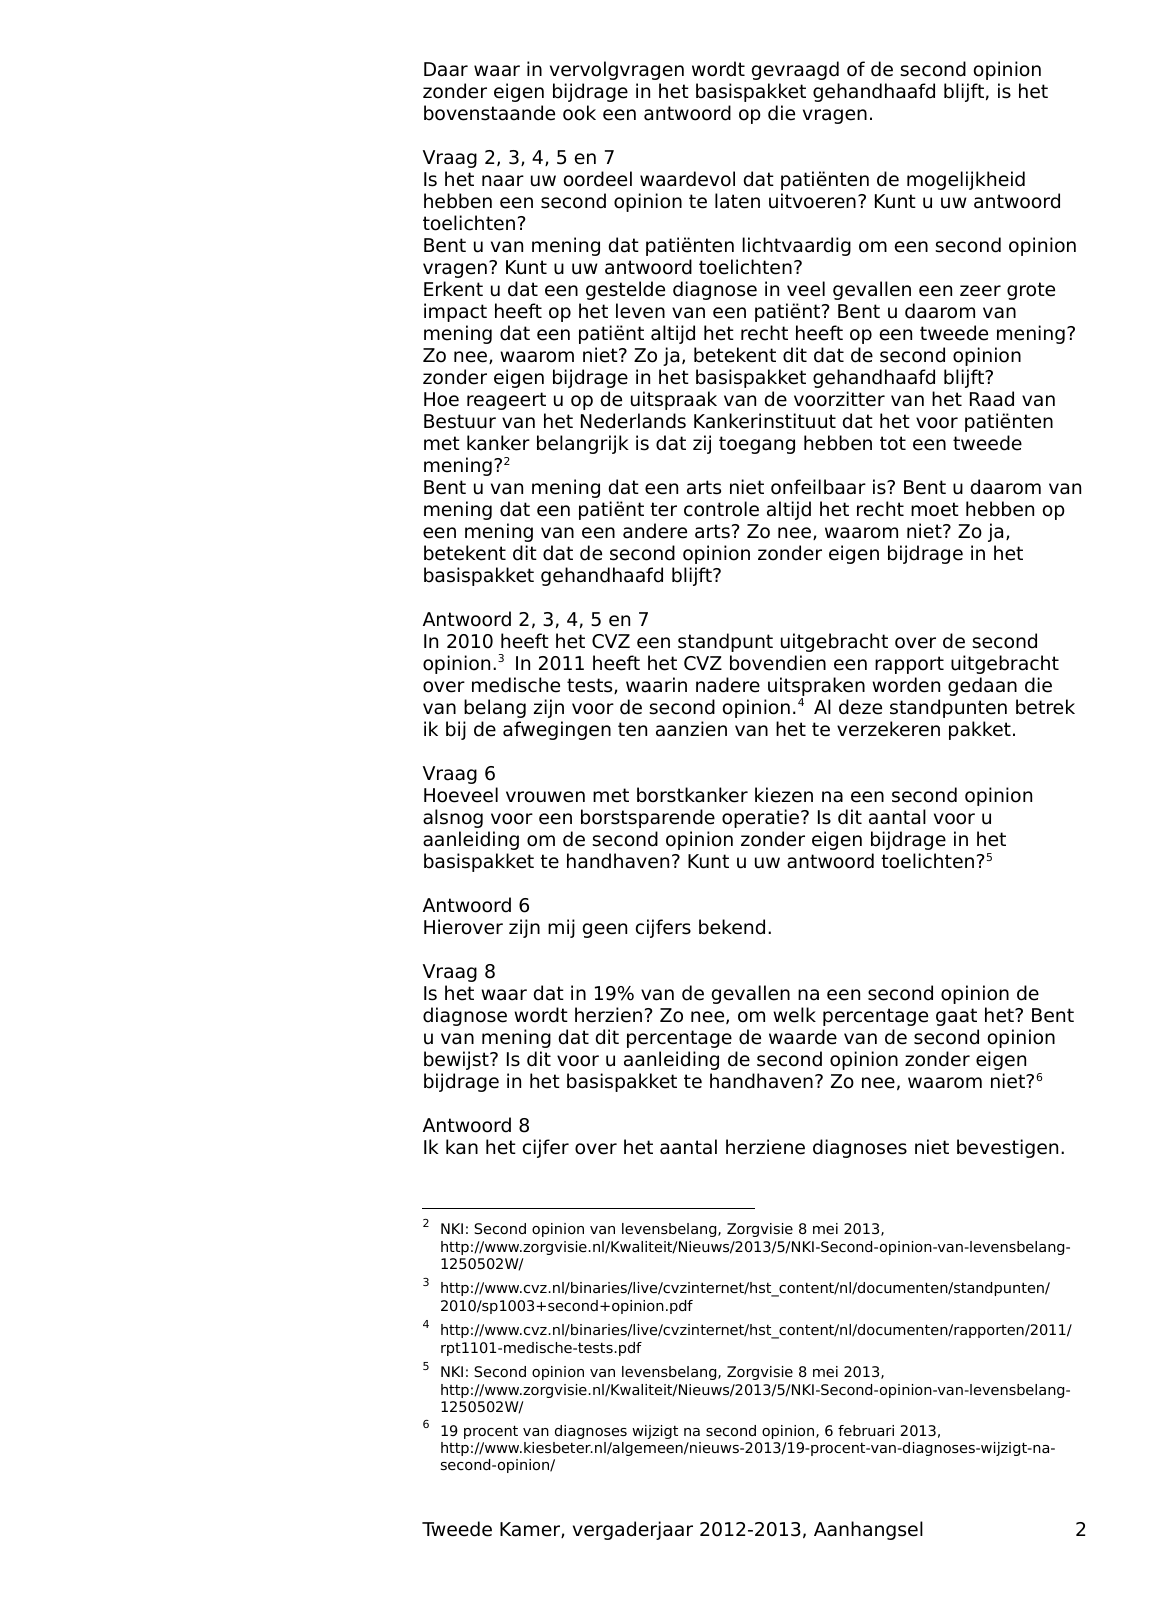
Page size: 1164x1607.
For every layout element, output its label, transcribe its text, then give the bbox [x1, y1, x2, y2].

text Is het naar uw oordeel waardevol dat patiënten de mogelijkheid hebben een second opinion te laten uitvoeren? Kunt u uw antwoord toelichten? [422, 169, 1087, 235]
text Hoeveel vrouwen met borstkanker kiezen na een second opinion alsnog voor een borstsparende operatie? Is dit aantal voor u aanleiding om de second opinion zonder eigen bijdrage in het basispakket te handhaven? Kunt u uw antwoord toelichten? [422, 785, 1087, 873]
text Vraag 8 [422, 961, 1087, 983]
text Bent u van mening dat een arts niet onfeilbaar is? Bent u daarom van mening dat een patiënt ter controle altijd het recht moet hebben op een mening van een andere arts? Zo nee, waarom niet? Zo ja, betekent dit dat de second opinion zonder eigen bijdrage in het basispakket gehandhaafd blijft? [422, 477, 1087, 587]
text Daar waar in vervolgvragen wordt gevraagd of de second opinion zonder eigen bijdrage in het basispakket gehandhaafd blijft, is het bovenstaande ook een antwoord op die vragen. [422, 59, 1087, 125]
text Erkent u dat een gestelde diagnose in veel gevallen een zeer grote impact heeft op het leven van een patiënt? Bent u daarom van mening dat een patiënt altijd het recht heeft op een tweede mening? Zo nee, waarom niet? Zo ja, betekent dit dat de second opinion zonder eigen bijdrage in het basispakket gehandhaafd blijft? [422, 279, 1087, 389]
text Antwoord 2, 3, 4, 5 en 7 [422, 609, 1087, 631]
text Ik kan het cijfer over het aantal herziene diagnoses niet bevestigen. [422, 1137, 1087, 1159]
text Bent u van mening dat patiënten lichtvaardig om een second opinion vragen? Kunt u uw antwoord toelichten? [422, 235, 1087, 279]
text Vraag 6 [422, 763, 1087, 785]
text In 2010 heeft het CVZ een standpunt uitgebracht over de second opinion. In 2011 heeft het CVZ bovendien een rapport uitgebracht over medische tests, waarin nadere uitspraken worden gedaan die van belang zijn voor de second opinion. Al deze standpunten betrek ik bij de afwegingen ten aanzien van het te verzekeren pakket. [422, 631, 1087, 741]
text http://www.cvz.nl/binaries/live/cvzinternet/hst_content/nl/documenten/rapporten/2011/rpt1101-medische-tests.pdf [422, 1318, 1087, 1357]
text Hoe reageert u op de uitspraak van de voorzitter van het Raad van Bestuur van het Nederlands Kankerinstituut dat het voor patiënten met kanker belangrijk is dat zij toegang hebben tot een tweede mening? [422, 389, 1087, 477]
text 19 procent van diagnoses wijzigt na second opinion, 6 februari 2013, http://www.kiesbeter.nl/algemeen/nieuws-2013/19-procent-van-diagnoses-wijzigt-na-second-opinion/ [422, 1418, 1087, 1474]
text Antwoord 6 [422, 895, 1087, 917]
text Hierover zijn mij geen cijfers bekend. [422, 917, 1087, 939]
text Vraag 2, 3, 4, 5 en 7 [422, 147, 1087, 169]
text NKI: Second opinion van levensbelang, Zorgvisie 8 mei 2013, http://www.zorgvisie.nl/Kwaliteit/Nieuws/2013/5/NKI-Second-opinion-van-levensbelang-1250502W/ [422, 1360, 1087, 1416]
text http://www.cvz.nl/binaries/live/cvzinternet/hst_content/nl/documenten/standpunten/2010/sp1003+second+opinion.pdf [422, 1276, 1087, 1315]
text Antwoord 8 [422, 1115, 1087, 1137]
text Is het waar dat in 19% van de gevallen na een second opinion de diagnose wordt herzien? Zo nee, om welk percentage gaat het? Bent u van mening dat dit percentage de waarde van de second opinion bewijst? Is dit voor u aanleiding de second opinion zonder eigen bijdrage in het basispakket te handhaven? Zo nee, waarom niet? [422, 983, 1087, 1093]
text NKI: Second opinion van levensbelang, Zorgvisie 8 mei 2013, http://www.zorgvisie.nl/Kwaliteit/Nieuws/2013/5/NKI-Second-opinion-van-levensbelang-1250502W/ [422, 1217, 1087, 1273]
